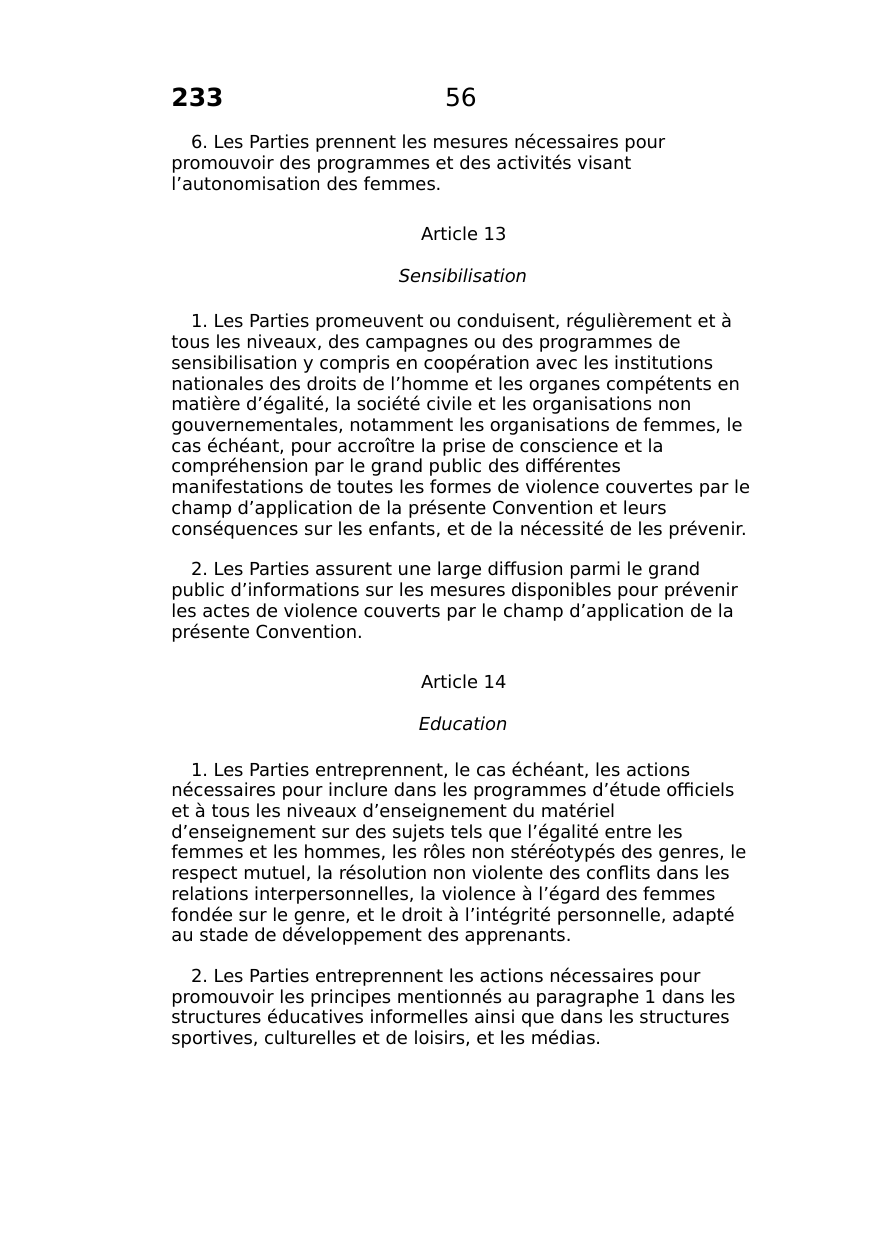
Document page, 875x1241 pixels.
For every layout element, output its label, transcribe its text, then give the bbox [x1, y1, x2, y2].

text 2. Les Parties assurent une large diffusion parmi le grand public d’informations sur les mesures disponibles pour prévenir les actes de violence couverts par le champ d’application de la présente Convention. [171, 559, 756, 642]
text 6. Les Parties prennent les mesures nécessaires pour promouvoir des programmes et des activités visant l’autonomisation des femmes. [171, 132, 756, 194]
subtitle Article 13 Sensibilisation [171, 224, 756, 286]
text 2. Les Parties entreprennent les actions nécessaires pour promouvoir les principes mentionnés au paragraphe 1 dans les structures éducatives informelles ainsi que dans les structures sportives, culturelles et de loisirs, et les médias. [171, 966, 756, 1049]
text 1. Les Parties entreprennent, le cas échéant, les actions nécessaires pour inclure dans les programmes d’étude officiels et à tous les niveaux d’enseignement du matériel d’enseignement sur des sujets tels que l’égalité entre les femmes et les hommes, les rôles non stéréotypés des genres, le respect mutuel, la résolution non violente des conflits dans les relations interpersonnelles, la violence à l’égard des femmes fondée sur le genre, et le droit à l’intégrité personnelle, adapté au stade de développement des apprenants. [171, 759, 756, 946]
subtitle Article 14 Education [171, 672, 756, 734]
text 1. Les Parties promeuvent ou conduisent, régulièrement et à tous les niveaux, des campagnes ou des programmes de sensibilisation y compris en coopération avec les institutions nationales des droits de l’homme et les organes compétents en matière d’égalité, la société civile et les organisations non gouvernementales, notamment les organisations de femmes, le cas échéant, pour accroître la prise de conscience et la compréhension par le grand public des différentes manifestations de toutes les formes de violence couvertes par le champ d’application de la présente Convention et leurs conséquences sur les enfants, et de la nécessité de les prévenir. [171, 311, 756, 539]
